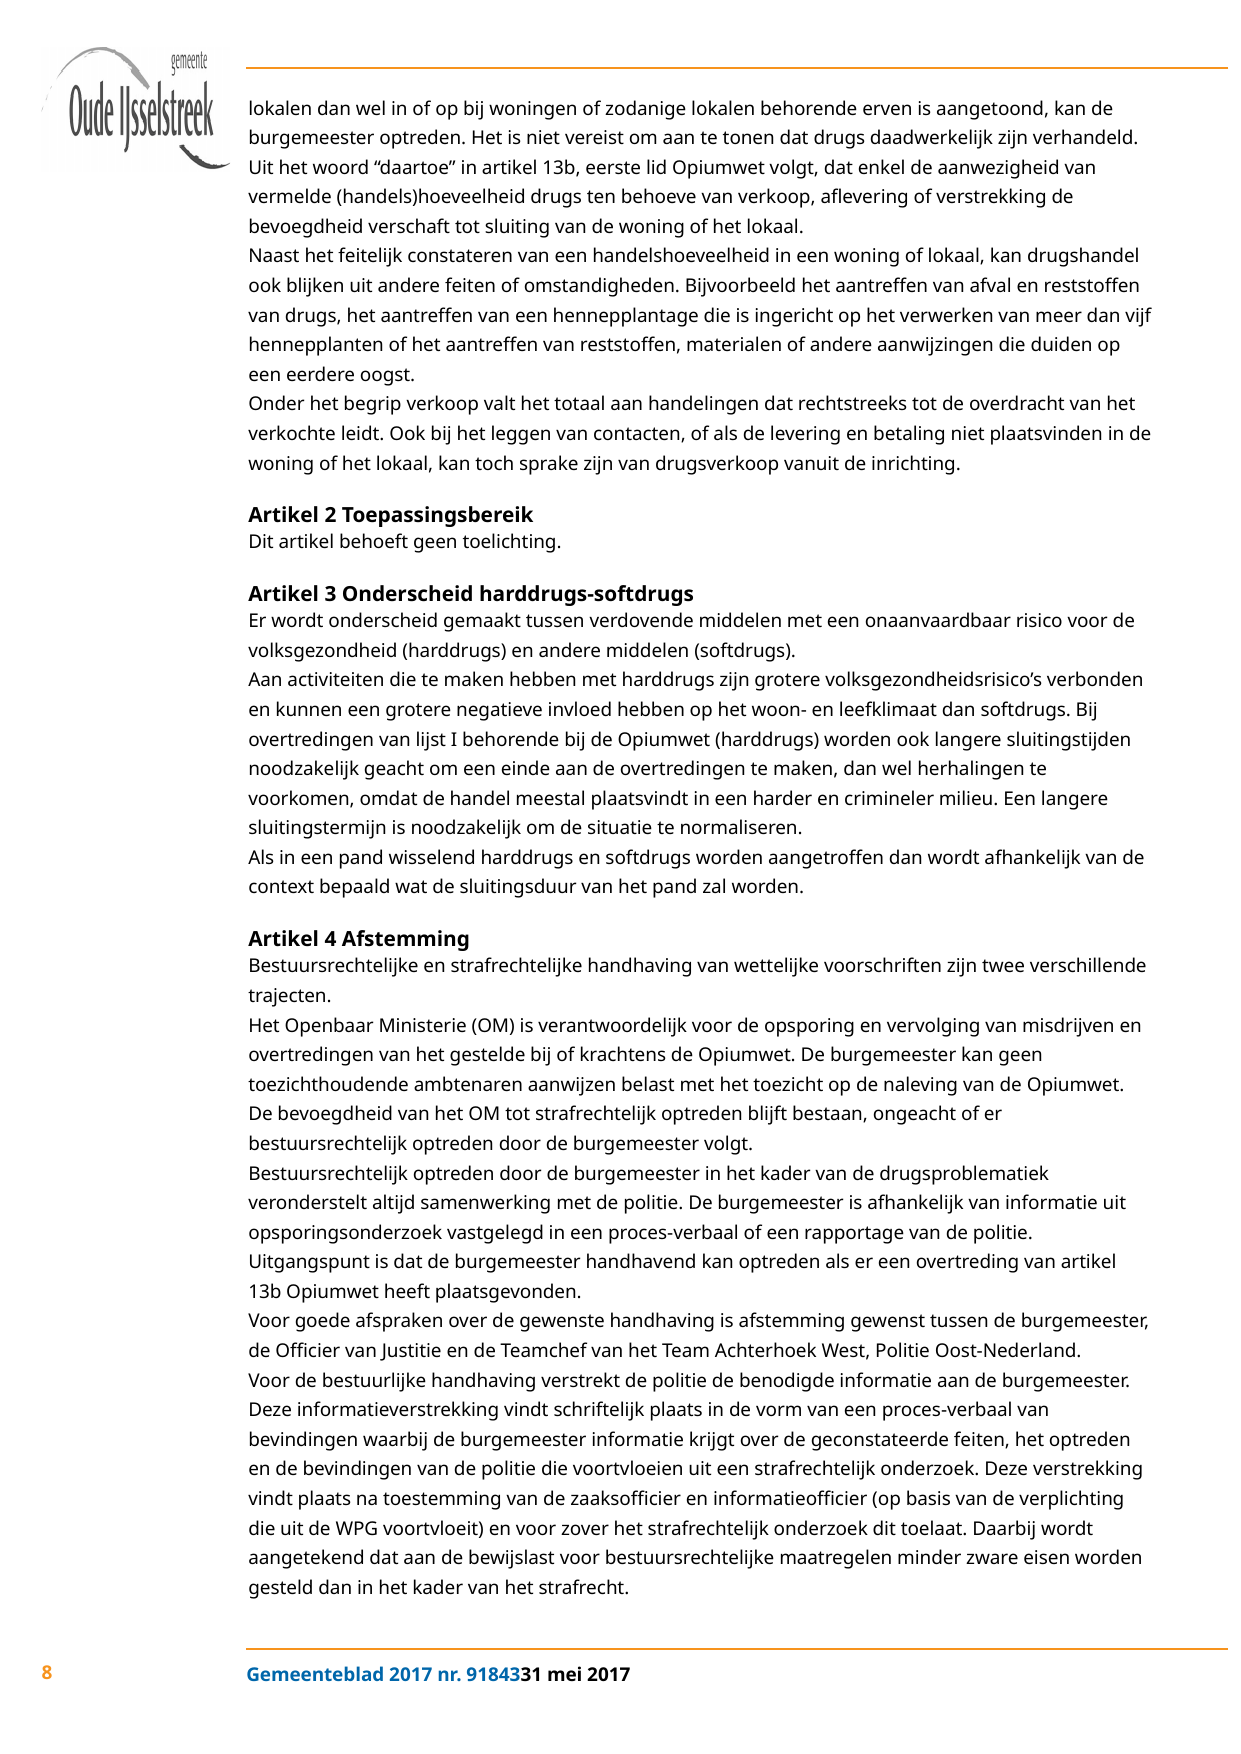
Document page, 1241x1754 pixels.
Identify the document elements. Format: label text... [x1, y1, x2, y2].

text Er wordt onderscheid gemaakt tussen verdovende middelen met een onaanvaardbaar risico voor de volksgezondheid (harddrugs) en andere middelen (softdrugs). [248, 607, 1152, 663]
text Bestuursrechtelijk optreden door de burgemeester in het kader van de drugsproblematiek veronderstelt altijd samenwerking met de politie. De burgemeester is afhankelijk van informatie uit opsporingsonderzoek vastgelegd in een proces-verbaal of een rapportage van de politie. [248, 1160, 1152, 1244]
text Voor de bestuurlijke handhaving verstrekt de politie de benodigde informatie aan de burgemeester. Deze informatieverstrekking vindt schriftelijk plaats in de vorm van een proces-verbaal van bevindingen waarbij de burgemeester informatie krijgt over de geconstateerde feiten, het optreden en de bevindingen van de politie die voortvloeien uit een strafrechtelijk onderzoek. Deze verstrekking vindt plaats na toestemming van de zaaksofficier en informatieofficier (op basis van de verplichting die uit de WPG voortvloeit) en voor zover het strafrechtelijk onderzoek dit toelaat. Daarbij wordt aangetekend dat aan de bewijslast voor bestuursrechtelijke maatregelen minder zware eisen worden gesteld dan in het kader van het strafrecht. [248, 1367, 1152, 1599]
text Naast het feitelijk constateren van een handelshoeveelheid in een woning of lokaal, kan drugshandel ook blijken uit andere feiten of omstandigheden. Bijvoorbeeld het aantreffen van afval en reststoffen van drugs, het aantreffen van een hennepplantage die is ingericht op het verwerken van meer dan vijf hennepplanten of het aantreffen van reststoffen, materialen of andere aanwijzingen die duiden op een eerdere oogst. [248, 243, 1152, 387]
text Artikel 3 Onderscheid harddrugs-softdrugs [248, 579, 1152, 607]
text Artikel 4 Afstemming [248, 924, 1152, 953]
text Aan activiteiten die te maken hebben met harddrugs zijn grotere volksgezondheidsrisico’s verbonden en kunnen een grotere negatieve invloed hebben op het woon- en leefklimaat dan softdrugs. Bij overtredingen van lijst I behorende bij de Opiumwet (harddrugs) worden ook langere sluitingstijden noodzakelijk geacht om een einde aan de overtredingen te maken, dan wel herhalingen te voorkomen, omdat de handel meestal plaatsvindt in een harder en crimineler milieu. Een langere sluitingstermijn is noodzakelijk om de situatie te normaliseren. [248, 667, 1152, 840]
text lokalen dan wel in of op bij woningen of zodanige lokalen behorende erven is aangetoond, kan de burgemeester optreden. Het is niet vereist om aan te tonen dat drugs daadwerkelijk zijn verhandeld. Uit het woord “daartoe” in artikel 13b, eerste lid Opiumwet volgt, dat enkel de aanwezigheid van vermelde (handels)hoeveelheid drugs ten behoeve van verkoop, aflevering of verstrekking de bevoegdheid verschaft tot sluiting van de woning of het lokaal. [248, 95, 1152, 239]
text Dit artikel behoeft geen toelichting. [248, 529, 1152, 554]
text Het Openbaar Ministerie (OM) is verantwoordelijk voor de opsporing en vervolging van misdrijven en overtredingen van het gestelde bij of krachtens de Opiumwet. De burgemeester kan geen toezichthoudende ambtenaren aanwijzen belast met het toezicht op de naleving van de Opiumwet. De bevoegdheid van het OM tot strafrechtelijk optreden blijft bestaan, ongeacht of er bestuursrechtelijk optreden door de burgemeester volgt. [248, 1012, 1152, 1156]
picture [41, 47, 231, 172]
text Artikel 2 Toepassingsbereik [248, 500, 1152, 529]
text Uitgangspunt is dat de burgemeester handhavend kan optreden als er een overtreding van artikel 13b Opiumwet heeft plaatsgevonden. [248, 1248, 1152, 1304]
text Voor goede afspraken over de gewenste handhaving is afstemming gewenst tussen de burgemeester, de Officier van Justitie en de Teamchef van het Team Achterhoek West, Politie Oost-Nederland. [248, 1308, 1152, 1363]
text Onder het begrip verkoop valt het totaal aan handelingen dat rechtstreeks tot de overdracht van het verkochte leidt. Ook bij het leggen van contacten, of als de levering en betaling niet plaatsvinden in de woning of het lokaal, kan toch sprake zijn van drugsverkoop vanuit de inrichting. [248, 391, 1152, 476]
text Bestuursrechtelijke en strafrechtelijke handhaving van wettelijke voorschriften zijn twee verschillende trajecten. [248, 953, 1152, 1008]
text Als in een pand wisselend harddrugs en softdrugs worden aangetroffen dan wordt afhankelijk van de context bepaald wat de sluitingsduur van het pand zal worden. [248, 844, 1152, 899]
